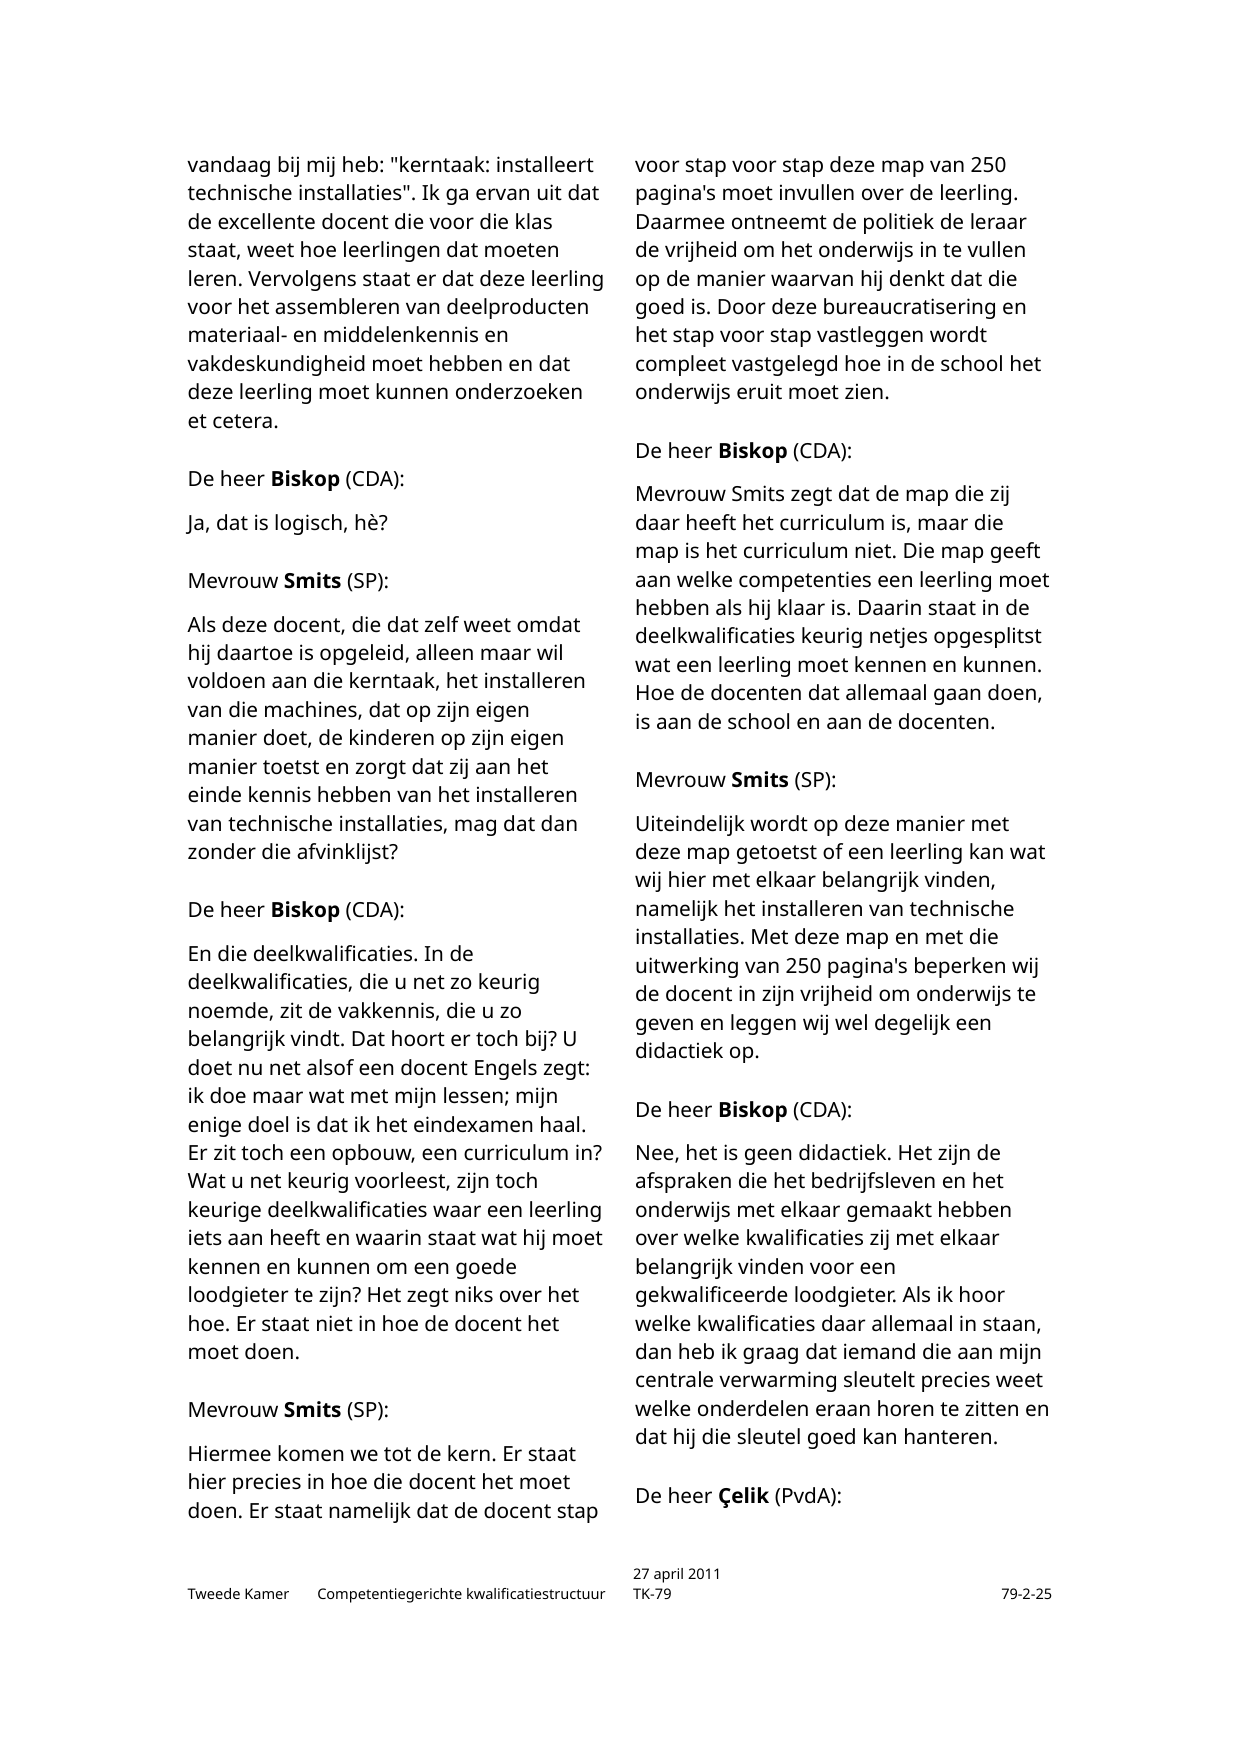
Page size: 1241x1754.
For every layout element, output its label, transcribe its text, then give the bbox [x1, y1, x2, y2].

text Mevrouw Smits zegt dat de map die zij daar heeft het curriculum is, maar die map is het curriculum niet. Die map geeft aan welke competenties een leerling moet hebben als hij klaar is. Daarin staat in de deelkwalificaties keurig netjes opgesplitst wat een leerling moet kennen en kunnen. Hoe de docenten dat allemaal gaan doen, is aan de school en aan de docenten. [635, 479, 1053, 735]
text Mevrouw Smits (SP): [187, 566, 605, 595]
text Uiteindelijk wordt op deze manier met deze map getoetst of een leerling kan wat wij hier met elkaar belangrijk vinden, namelijk het installeren van technische installaties. Met deze map en met die uitwerking van 250 pagina's beperken wij de docent in zijn vrijheid om onderwijs te geven en leggen wij wel degelijk een didactiek op. [635, 809, 1053, 1065]
text De heer Biskop (CDA): [187, 464, 605, 493]
text De heer Biskop (CDA): [635, 436, 1053, 464]
text Ja, dat is logisch, hè? [187, 508, 605, 536]
text Mevrouw Smits (SP): [187, 1396, 605, 1424]
text Mevrouw Smits (SP): [635, 765, 1053, 794]
text Als deze docent, die dat zelf weet omdat hij daartoe is opgeleid, alleen maar wil voldoen aan die kerntaak, het installeren van die machines, dat op zijn eigen manier doet, de kinderen op zijn eigen manier toetst en zorgt dat zij aan het einde kennis hebben van het installeren van technische installaties, mag dat dan zonder die afvinklijst? [187, 610, 605, 866]
text En die deelkwalificaties. In de deelkwalificaties, die u net zo keurig noemde, zit de vakkennis, die u zo belangrijk vindt. Dat hoort er toch bij? U doet nu net alsof een docent Engels zegt: ik doe maar wat met mijn lessen; mijn enige doel is dat ik het eindexamen haal. Er zit toch een opbouw, een curriculum in? Wat u net keurig voorleest, zijn toch keurige deelkwalificaties waar een leerling iets aan heeft en waarin staat wat hij moet kennen en kunnen om een goede loodgieter te zijn? Het zegt niks over het hoe. Er staat niet in hoe de docent het moet doen. [187, 939, 605, 1366]
text De heer Biskop (CDA): [635, 1095, 1053, 1123]
text De heer Çelik (PvdA): [635, 1481, 1053, 1509]
text vandaag bij mij heb: "kerntaak: installeert technische installaties". Ik ga ervan uit dat de excellente docent die voor die klas staat, weet hoe leerlingen dat moeten leren. Vervolgens staat er dat deze leerling voor het assembleren van deelproducten materiaal- en middelenkennis en vakdeskundigheid moet hebben en dat deze leerling moet kunnen onderzoeken et cetera. [187, 150, 605, 434]
text De heer Biskop (CDA): [187, 896, 605, 924]
text Hiermee komen we tot de kern. Er staat hier precies in hoe die docent het moet doen. Er staat namelijk dat de docent stap [187, 1439, 605, 1524]
text voor stap voor stap deze map van 250 pagina's moet invullen over de leerling. Daarmee ontneemt de politiek de leraar de vrijheid om het onderwijs in te vullen op de manier waarvan hij denkt dat die goed is. Door deze bureaucratisering en het stap voor stap vastleggen wordt compleet vastgelegd hoe in de school het onderwijs eruit moet zien. [635, 150, 1053, 406]
text Nee, het is geen didactiek. Het zijn de afspraken die het bedrijfsleven en het onderwijs met elkaar gemaakt hebben over welke kwalificaties zij met elkaar belangrijk vinden voor een gekwalificeerde loodgieter. Als ik hoor welke kwalificaties daar allemaal in staan, dan heb ik graag dat iemand die aan mijn centrale verwarming sleutelt precies weet welke onderdelen eraan horen te zitten en dat hij die sleutel goed kan hanteren. [635, 1138, 1053, 1451]
